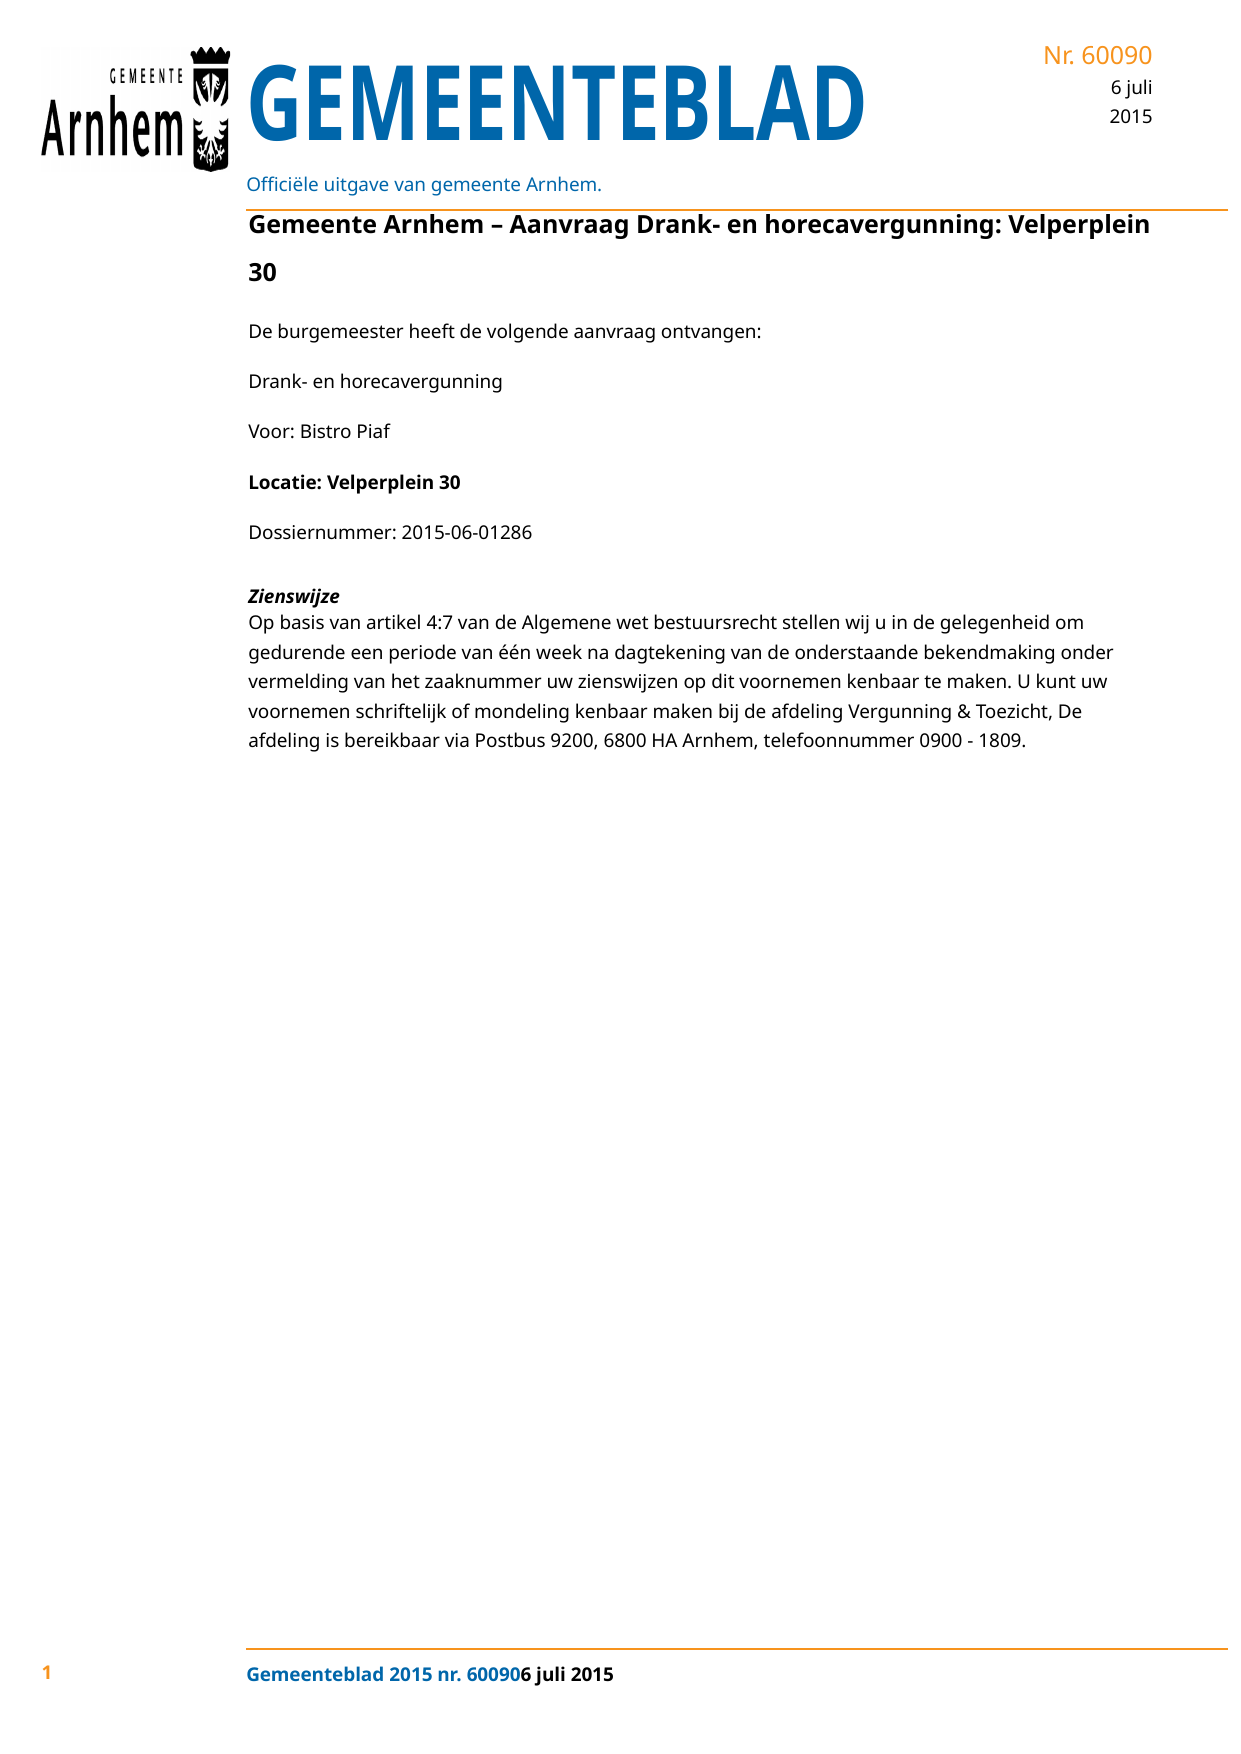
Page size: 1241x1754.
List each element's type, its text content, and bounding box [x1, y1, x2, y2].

text Op basis van artikel 4:7 van de Algemene wet bestuursrecht stellen wij u in de gelegenheid om gedurende een periode van één week na dagtekening van de onderstaande bekendmaking onder vermelding van het zaaknummer uw zienswijzen op dit voornemen kenbaar te maken. U kunt uw voornemen schriftelijk of mondeling kenbaar maken bij de afdeling Vergunning & Toezicht, De afdeling is bereikbaar via Postbus 9200, 6800 HA Arnhem, telefoonnummer 0900 - 1809. [248, 609, 1152, 753]
picture [41, 47, 231, 172]
text Drank- en horecavergunning [248, 368, 1152, 394]
text Zienswijze [248, 583, 1152, 609]
text De burgemeester heeft de volgende aanvraag ontvangen: [248, 318, 1152, 344]
text Locatie: Velperplein 30 [248, 469, 1152, 495]
text Voor: Bistro Piaf [248, 419, 1152, 444]
text Dossiernummer: 2015-06-01286 [248, 519, 1152, 545]
text Gemeente Arnhem – Aanvraag Drank- en horecavergunning: Velperplein 30 [248, 211, 1152, 288]
